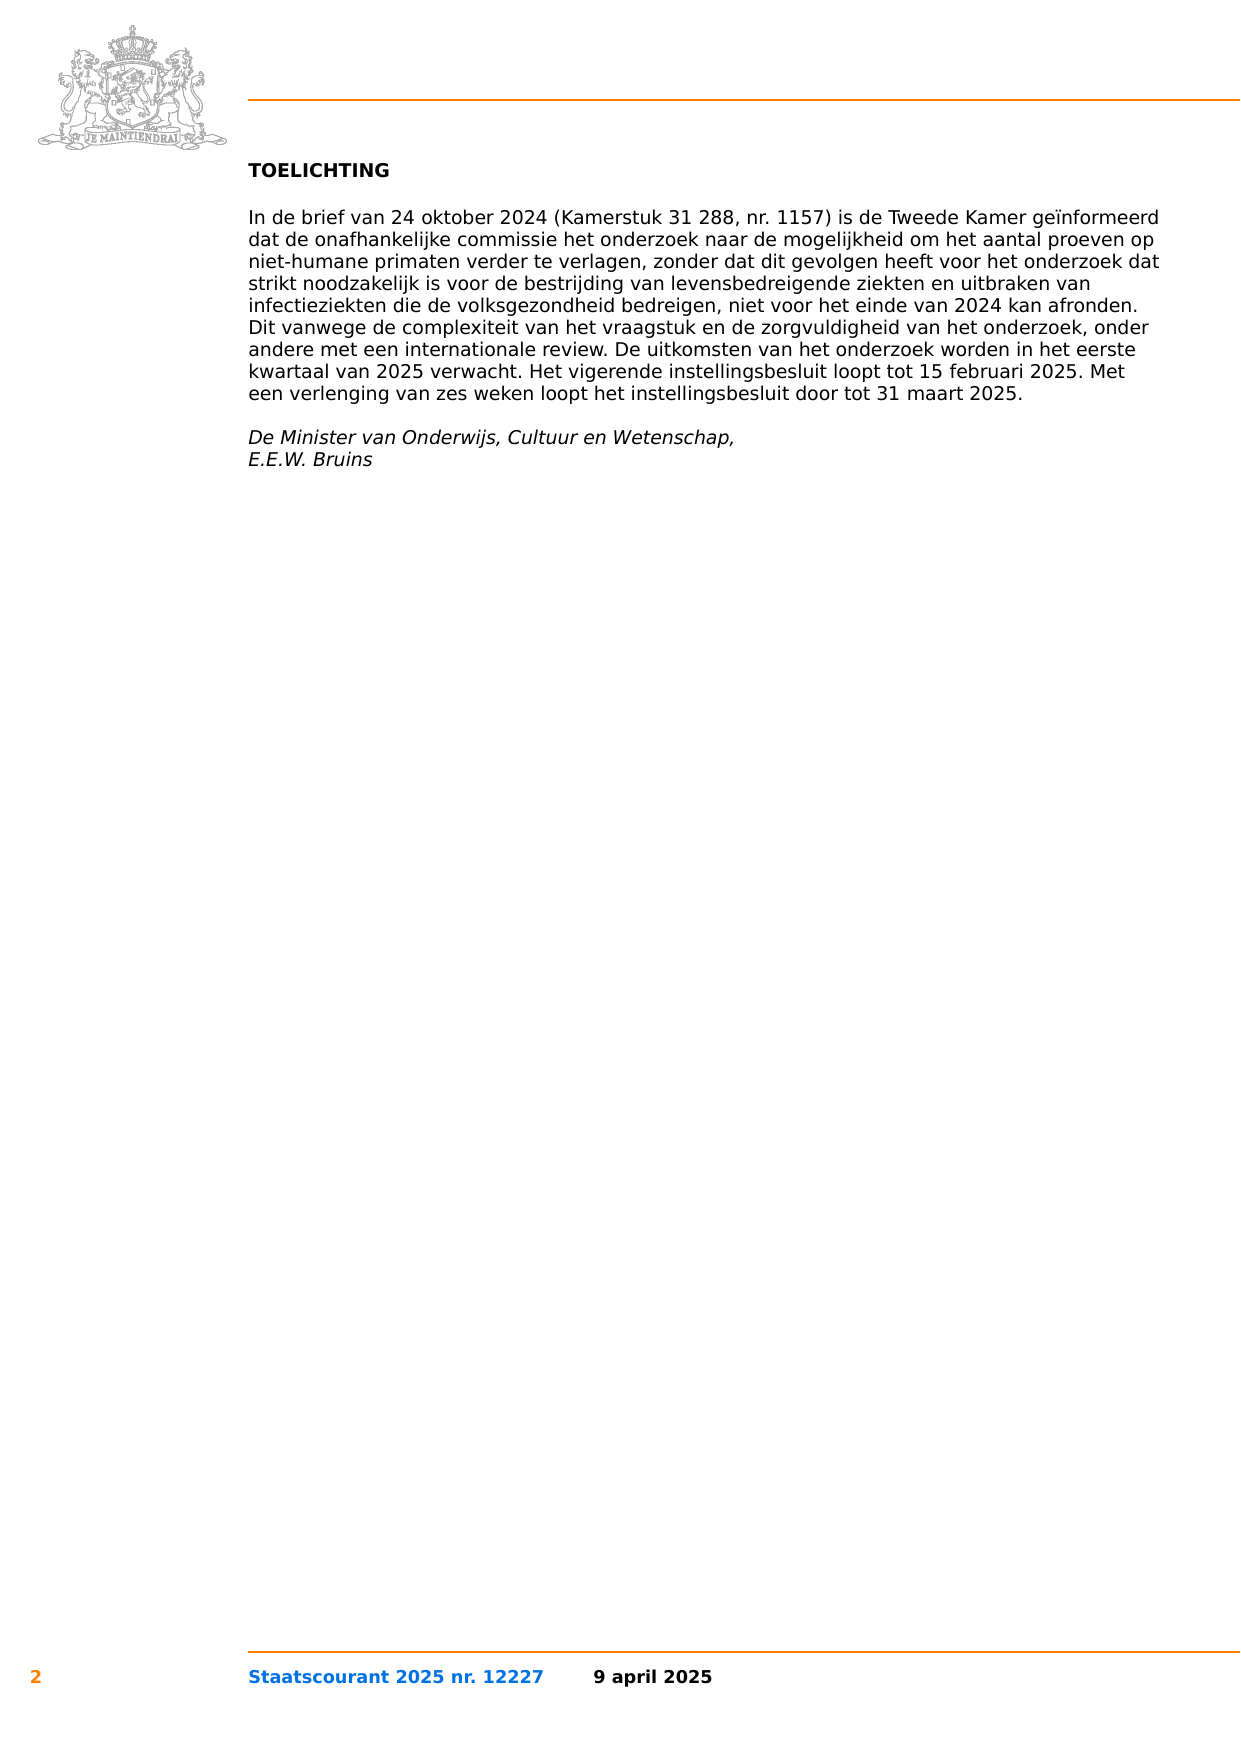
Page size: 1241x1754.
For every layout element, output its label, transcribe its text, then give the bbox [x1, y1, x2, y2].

text De Minister van Onderwijs, Cultuur en Wetenschap, E.E.W. Bruins [248, 427, 1163, 471]
subtitle TOELICHTING [248, 160, 1163, 182]
text In de brief van 24 oktober 2024 (Kamerstuk 31 288, nr. 1157) is de Tweede Kamer geïnformeerd dat de onafhankelijke commissie het onderzoek naar de mogelijkheid om het aantal proeven op niet-humane primaten verder te verlagen, zonder dat dit gevolgen heeft voor het onderzoek dat strikt noodzakelijk is voor de bestrijding van levensbedreigende ziekten en uitbraken van infectieziekten die de volksgezondheid bedreigen, niet voor het einde van 2024 kan afronden. Dit vanwege de complexiteit van het vraagstuk en de zorgvuldigheid van het onderzoek, onder andere met een internationale review. De uitkomsten van het onderzoek worden in het eerste kwartaal van 2025 verwacht. Het vigerende instellingsbesluit loopt tot 15 februari 2025. Met een verlenging van zes weken loopt het instellingsbesluit door tot 31 maart 2025. [248, 207, 1163, 405]
picture [38, 25, 227, 150]
